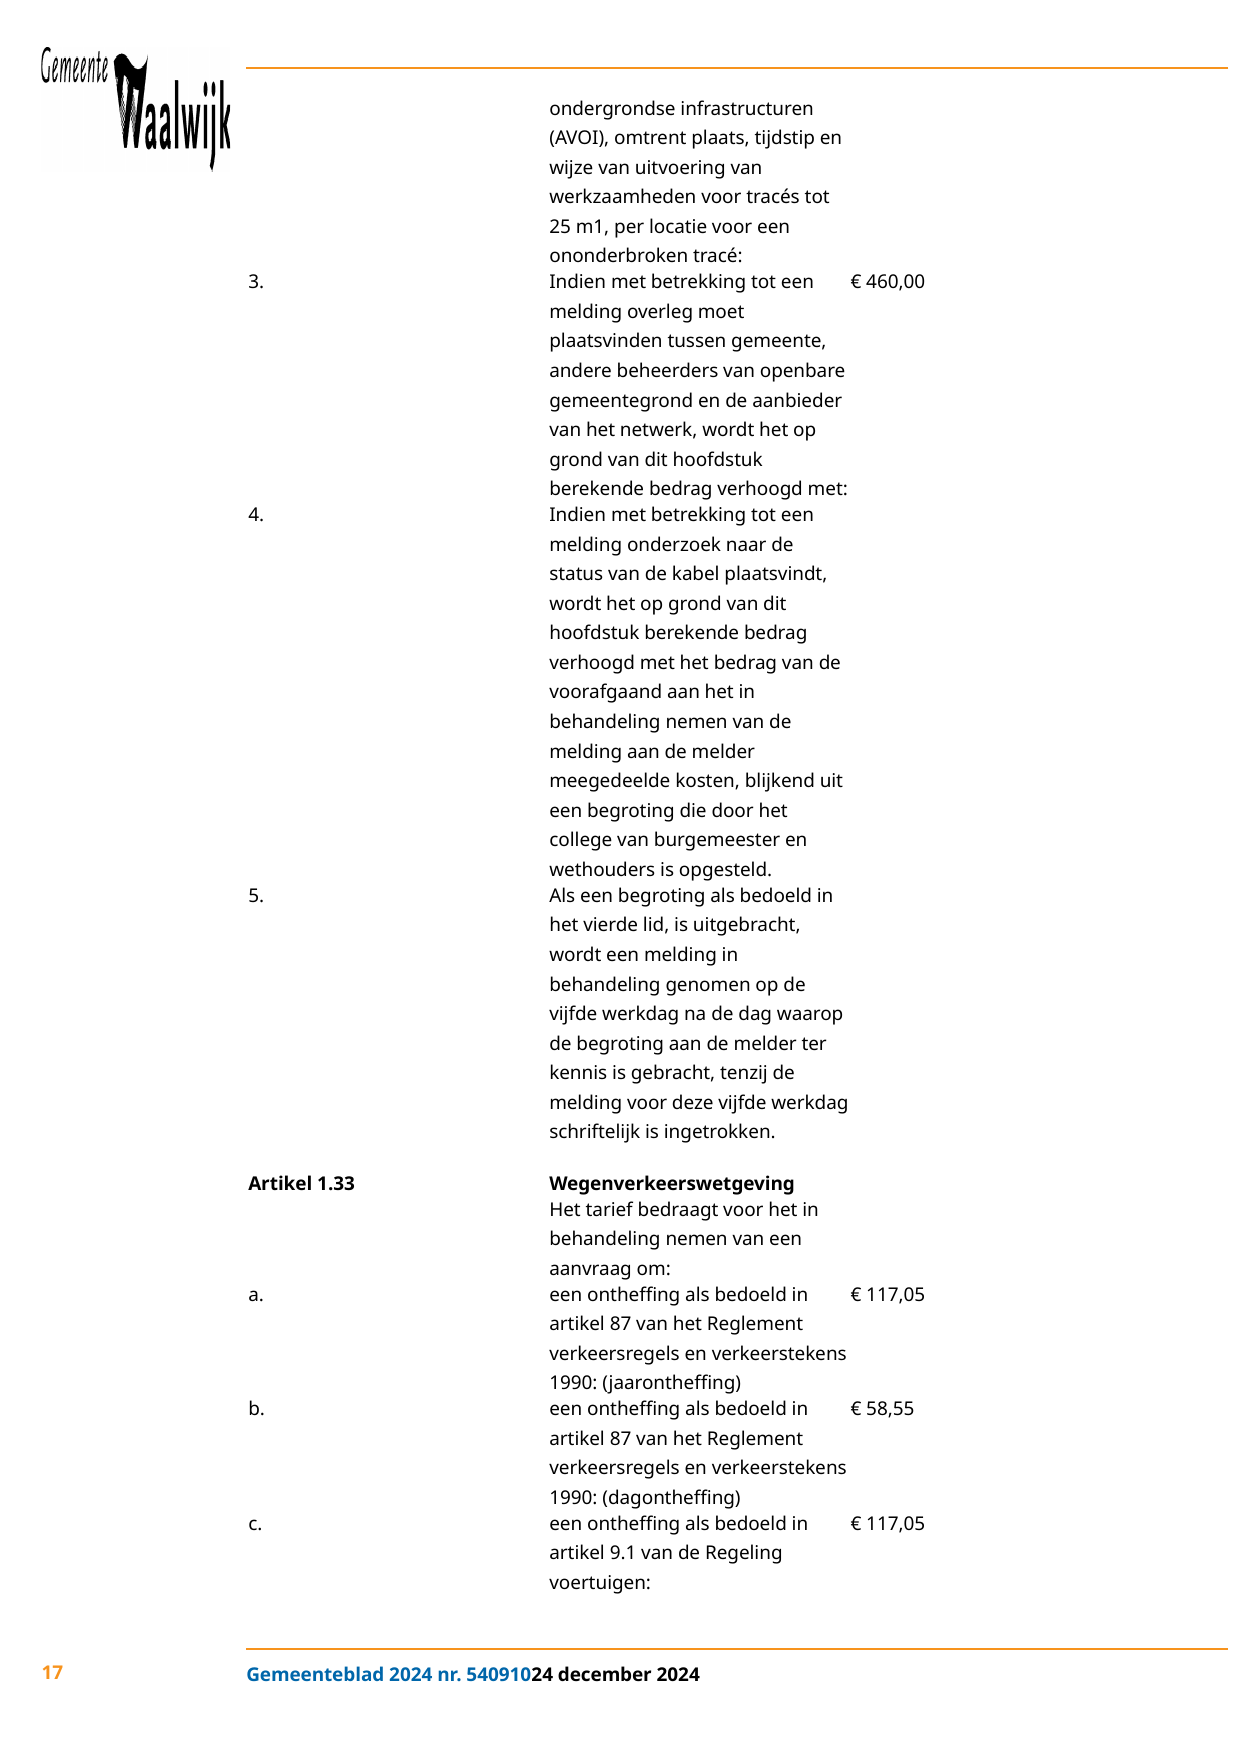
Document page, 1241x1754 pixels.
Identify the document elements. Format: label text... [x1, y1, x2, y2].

table_cell [248, 1196, 549, 1281]
table_cell [850, 1144, 1152, 1170]
table_cell een ontheffing als bedoeld in artikel 87 van het Reglement verkeersregels en verkeerstekens 1990: (dagontheffing) [549, 1395, 850, 1510]
table_cell 4. [248, 501, 549, 882]
table_cell [248, 95, 549, 268]
table_cell b. [248, 1395, 549, 1510]
table_cell [850, 1196, 1152, 1281]
table_cell 3. [248, 269, 549, 501]
table_cell [248, 1144, 549, 1170]
table_cell Indien met betrekking tot een melding overleg moet plaatsvinden tussen gemeente, andere beheerders van openbare gemeentegrond en de aanbieder van het netwerk, wordt het op grond van dit hoofdstuk berekende bedrag verhoogd met: [549, 269, 850, 501]
table_cell Artikel 1.33 [248, 1170, 549, 1196]
table_cell Als een begroting als bedoeld in het vierde lid, is uitgebracht, wordt een melding in behandeling genomen op de vijfde werkdag na de dag waarop de begroting aan de melder ter kennis is gebracht, tenzij de melding voor deze vijfde werkdag schriftelijk is ingetrokken. [549, 882, 850, 1144]
picture [41, 47, 231, 172]
table_cell [850, 882, 1152, 1144]
table_cell a. [248, 1281, 549, 1395]
table_cell een ontheffing als bedoeld in artikel 9.1 van de Regeling voertuigen: [549, 1510, 850, 1594]
table_cell ondergrondse infrastructuren (AVOI), omtrent plaats, tijdstip en wijze van uitvoering van werkzaamheden voor tracés tot 25 m1, per locatie voor een ononderbroken tracé: [549, 95, 850, 268]
table_cell € 58,55 [850, 1395, 1152, 1510]
table_cell Indien met betrekking tot een melding onderzoek naar de status van de kabel plaatsvindt, wordt het op grond van dit hoofdstuk berekende bedrag verhoogd met het bedrag van de voorafgaand aan het in behandeling nemen van de melding aan de melder meegedeelde kosten, blijkend uit een begroting die door het college van burgemeester en wethouders is opgesteld. [549, 501, 850, 882]
table_cell c. [248, 1510, 549, 1594]
table_cell 5. [248, 882, 549, 1144]
table_cell € 117,05 [850, 1281, 1152, 1395]
table_cell € 460,00 [850, 269, 1152, 501]
table_cell [549, 1144, 850, 1170]
table_cell een ontheffing als bedoeld in artikel 87 van het Reglement verkeersregels en verkeerstekens 1990: (jaarontheffing) [549, 1281, 850, 1395]
table_cell [850, 95, 1152, 268]
table_cell [850, 1170, 1152, 1196]
table_cell Het tarief bedraagt voor het in behandeling nemen van een aanvraag om: [549, 1196, 850, 1281]
table_cell [850, 501, 1152, 882]
table_cell Wegenverkeerswetgeving [549, 1170, 850, 1196]
table_cell € 117,05 [850, 1510, 1152, 1594]
